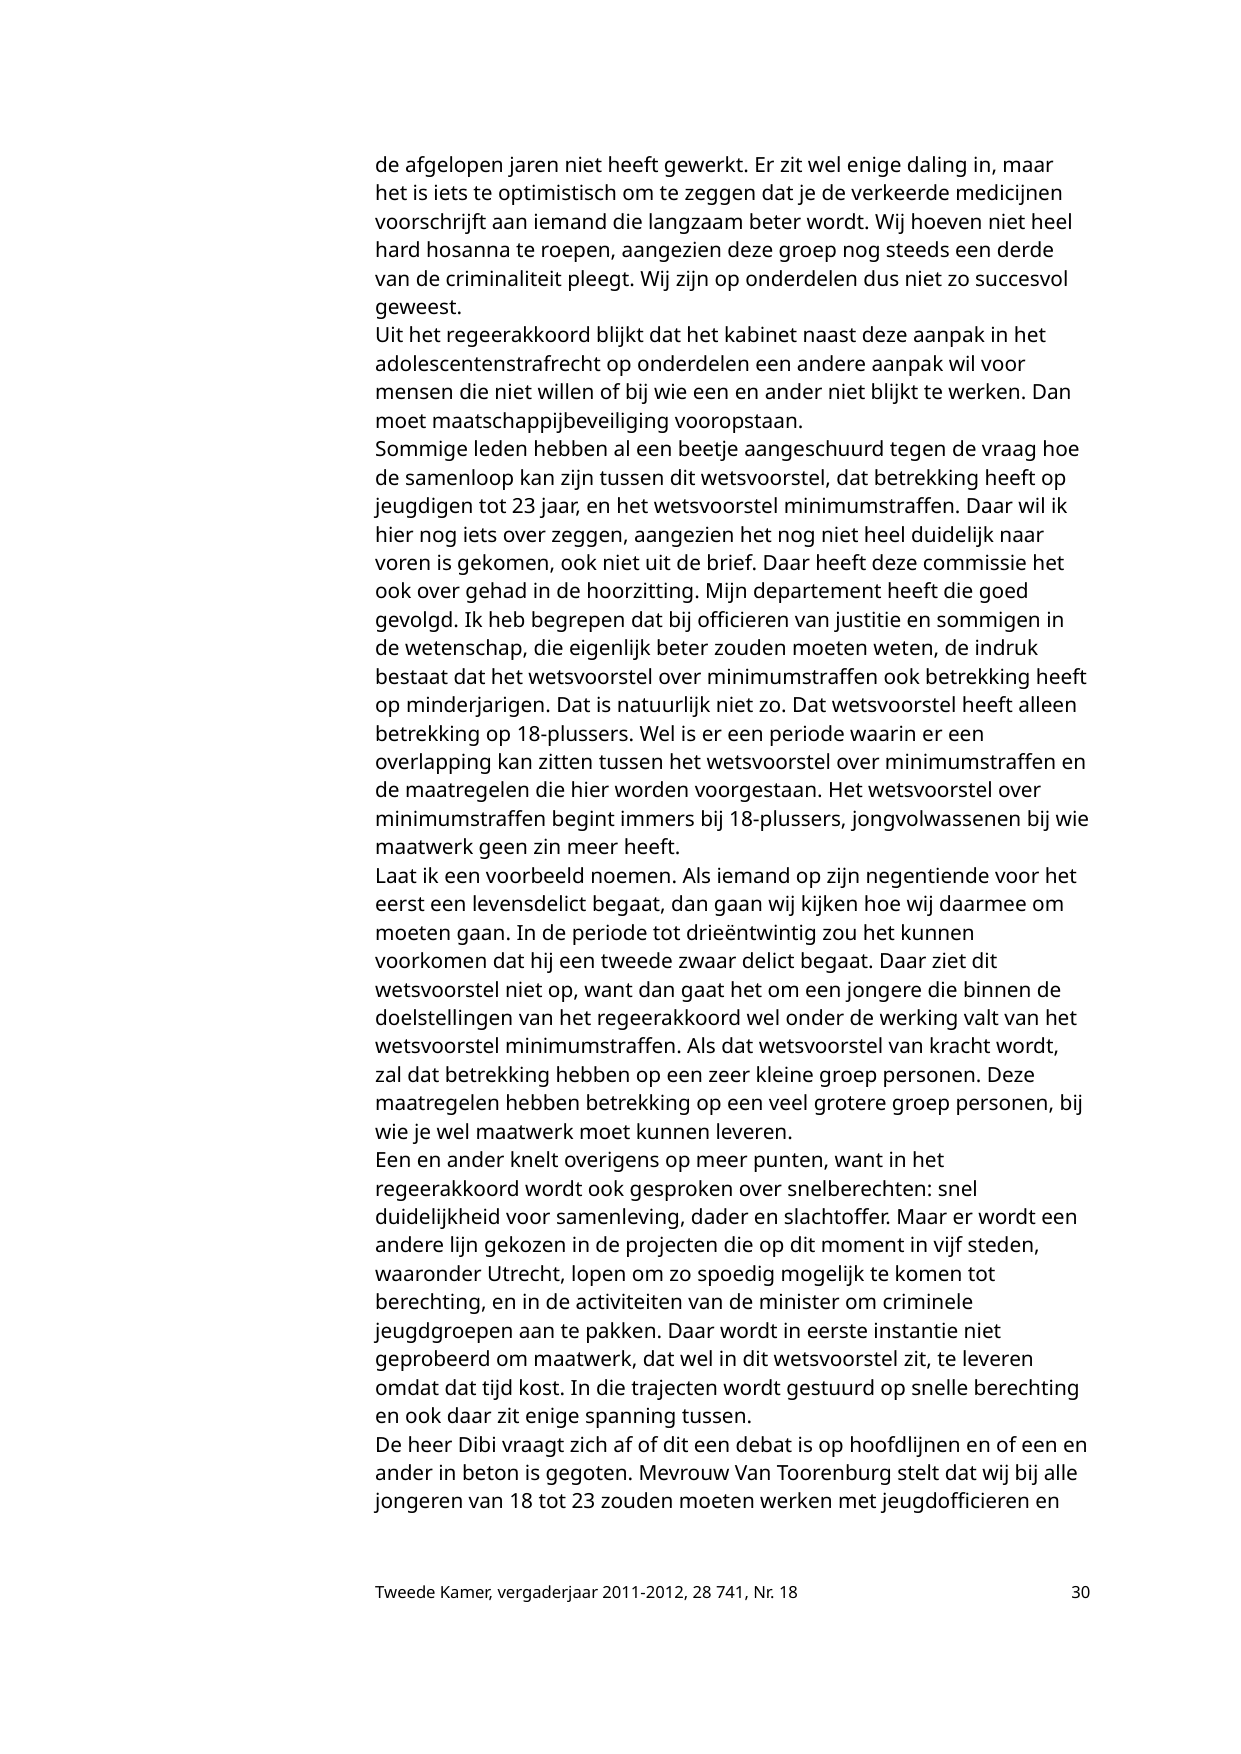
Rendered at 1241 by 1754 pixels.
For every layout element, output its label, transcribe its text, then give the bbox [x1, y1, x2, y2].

text Uit het regeerakkoord blijkt dat het kabinet naast deze aanpak in het adolescentenstrafrecht op onderdelen een andere aanpak wil voor mensen die niet willen of bij wie een en ander niet blijkt te werken. Dan moet maatschappijbeveiliging vooropstaan. [375, 321, 1090, 434]
text Sommige leden hebben al een beetje aangeschuurd tegen de vraag hoe de samenloop kan zijn tussen dit wetsvoorstel, dat betrekking heeft op jeugdigen tot 23 jaar, en het wetsvoorstel minimumstraffen. Daar wil ik hier nog iets over zeggen, aangezien het nog niet heel duidelijk naar voren is gekomen, ook niet uit de brief. Daar heeft deze commissie het ook over gehad in de hoorzitting. Mijn departement heeft die goed gevolgd. Ik heb begrepen dat bij officieren van justitie en sommigen in de wetenschap, die eigenlijk beter zouden moeten weten, de indruk bestaat dat het wetsvoorstel over minimumstraffen ook betrekking heeft op minderjarigen. Dat is natuurlijk niet zo. Dat wetsvoorstel heeft alleen betrekking op 18-plussers. Wel is er een periode waarin er een overlapping kan zitten tussen het wetsvoorstel over minimumstraffen en de maatregelen die hier worden voorgestaan. Het wetsvoorstel over minimumstraffen begint immers bij 18-plussers, jongvolwassenen bij wie maatwerk geen zin meer heeft. [375, 434, 1090, 861]
text de afgelopen jaren niet heeft gewerkt. Er zit wel enige daling in, maar het is iets te optimistisch om te zeggen dat je de verkeerde medicijnen voorschrijft aan iemand die langzaam beter wordt. Wij hoeven niet heel hard hosanna te roepen, aangezien deze groep nog steeds een derde van de criminaliteit pleegt. Wij zijn op onderdelen dus niet zo succesvol geweest. [375, 150, 1090, 321]
text Laat ik een voorbeeld noemen. Als iemand op zijn negentiende voor het eerst een levensdelict begaat, dan gaan wij kijken hoe wij daarmee om moeten gaan. In de periode tot drieëntwintig zou het kunnen voorkomen dat hij een tweede zwaar delict begaat. Daar ziet dit wetsvoorstel niet op, want dan gaat het om een jongere die binnen de doelstellingen van het regeerakkoord wel onder de werking valt van het wetsvoorstel minimumstraffen. Als dat wetsvoorstel van kracht wordt, zal dat betrekking hebben op een zeer kleine groep personen. Deze maatregelen hebben betrekking op een veel grotere groep personen, bij wie je wel maatwerk moet kunnen leveren. [375, 861, 1090, 1145]
text Een en ander knelt overigens op meer punten, want in het regeerakkoord wordt ook gesproken over snelberechten: snel duidelijkheid voor samenleving, dader en slachtoffer. Maar er wordt een andere lijn gekozen in de projecten die op dit moment in vijf steden, waaronder Utrecht, lopen om zo spoedig mogelijk te komen tot berechting, en in de activiteiten van de minister om criminele jeugdgroepen aan te pakken. Daar wordt in eerste instantie niet geprobeerd om maatwerk, dat wel in dit wetsvoorstel zit, te leveren omdat dat tijd kost. In die trajecten wordt gestuurd op snelle berechting en ook daar zit enige spanning tussen. [375, 1145, 1090, 1430]
text De heer Dibi vraagt zich af of dit een debat is op hoofdlijnen en of een en ander in beton is gegoten. Mevrouw Van Toorenburg stelt dat wij bij alle jongeren van 18 tot 23 zouden moeten werken met jeugdofficieren en [375, 1430, 1090, 1515]
